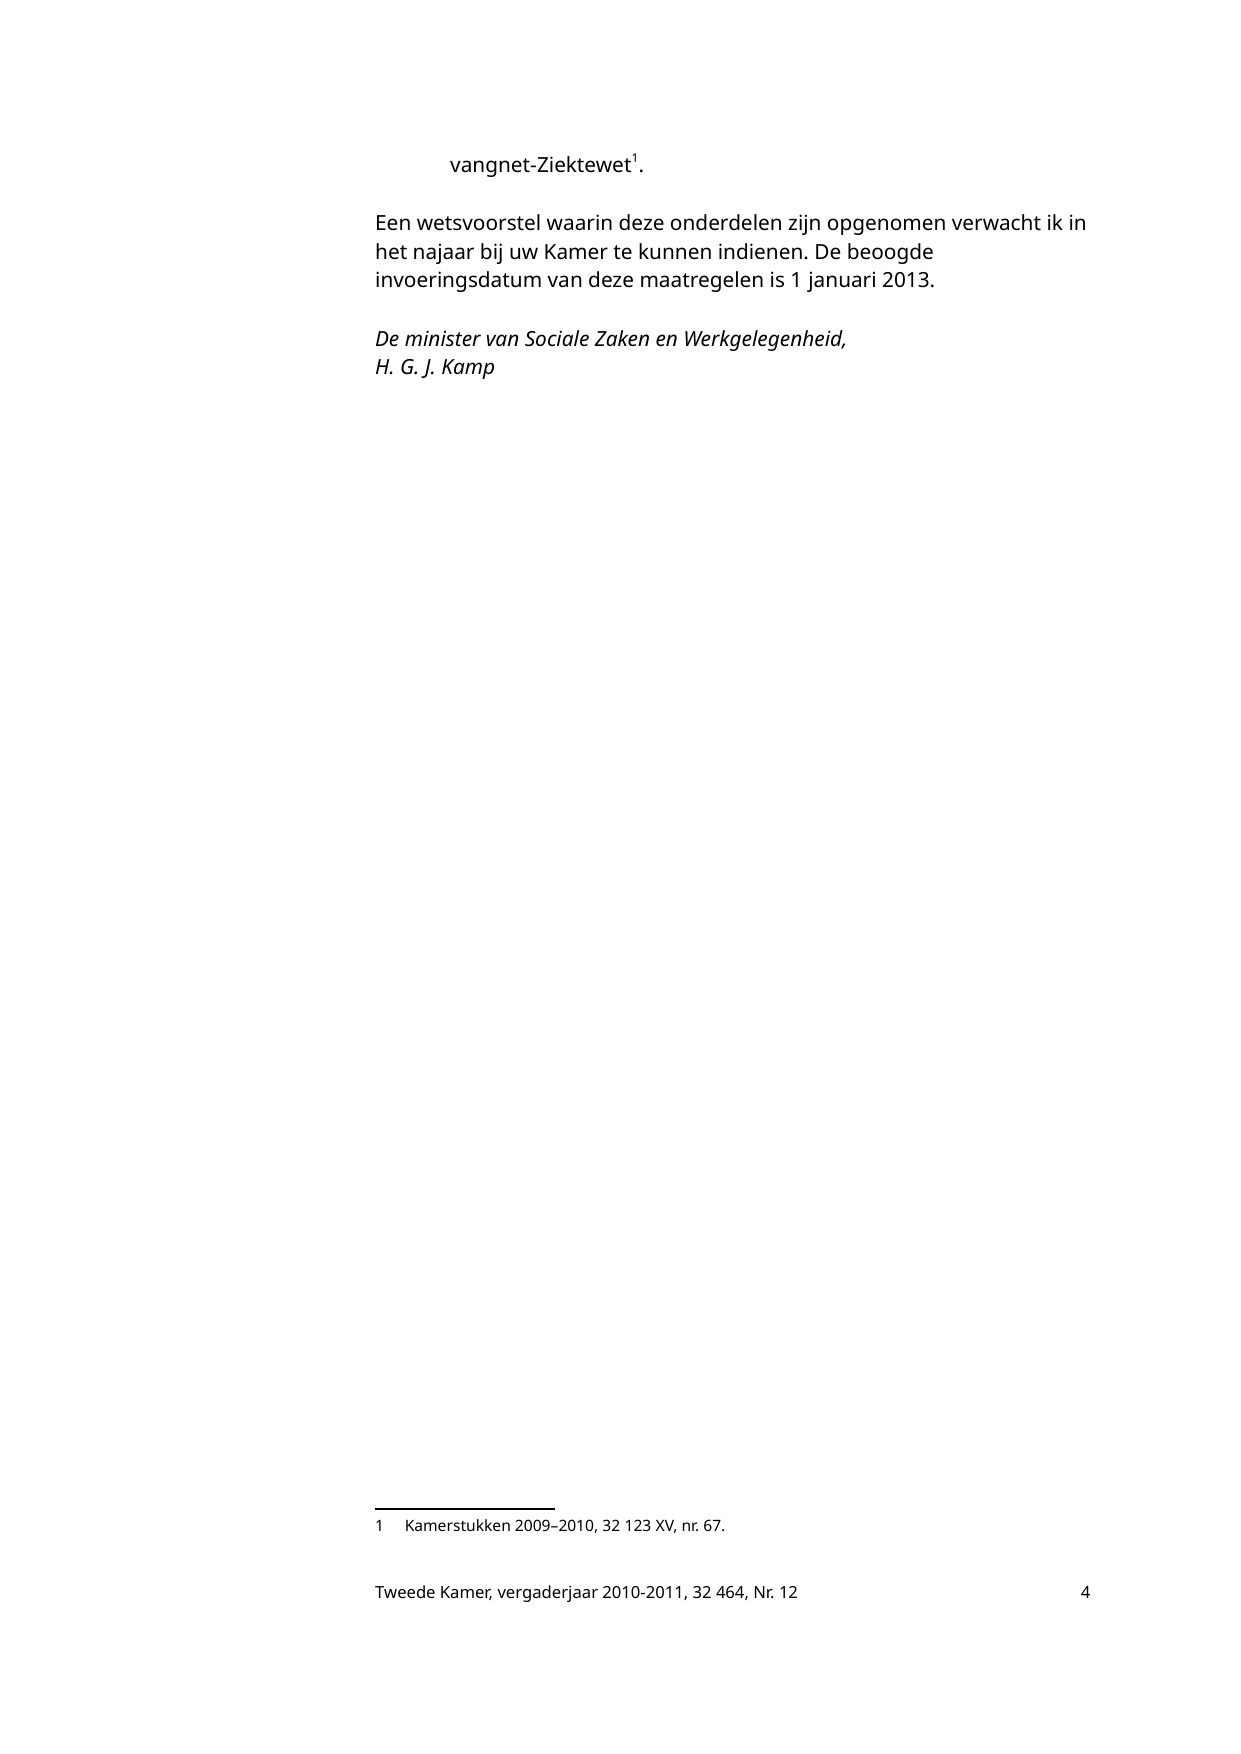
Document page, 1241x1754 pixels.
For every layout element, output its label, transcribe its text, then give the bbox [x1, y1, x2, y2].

list vangnet-Ziektewet. [375, 150, 1090, 178]
list Kamerstukken 2009–2010, 32 123 XV, nr. 67. [375, 1508, 1090, 1536]
text Een wetsvoorstel waarin deze onderdelen zijn opgenomen verwacht ik in het najaar bij uw Kamer te kunnen indienen. De beoogde invoeringsdatum van deze maatregelen is 1 januari 2013. [375, 208, 1090, 294]
text H. G. J. Kamp [375, 352, 1090, 381]
text De minister van Sociale Zaken en Werkgelegenheid, [375, 324, 1090, 352]
